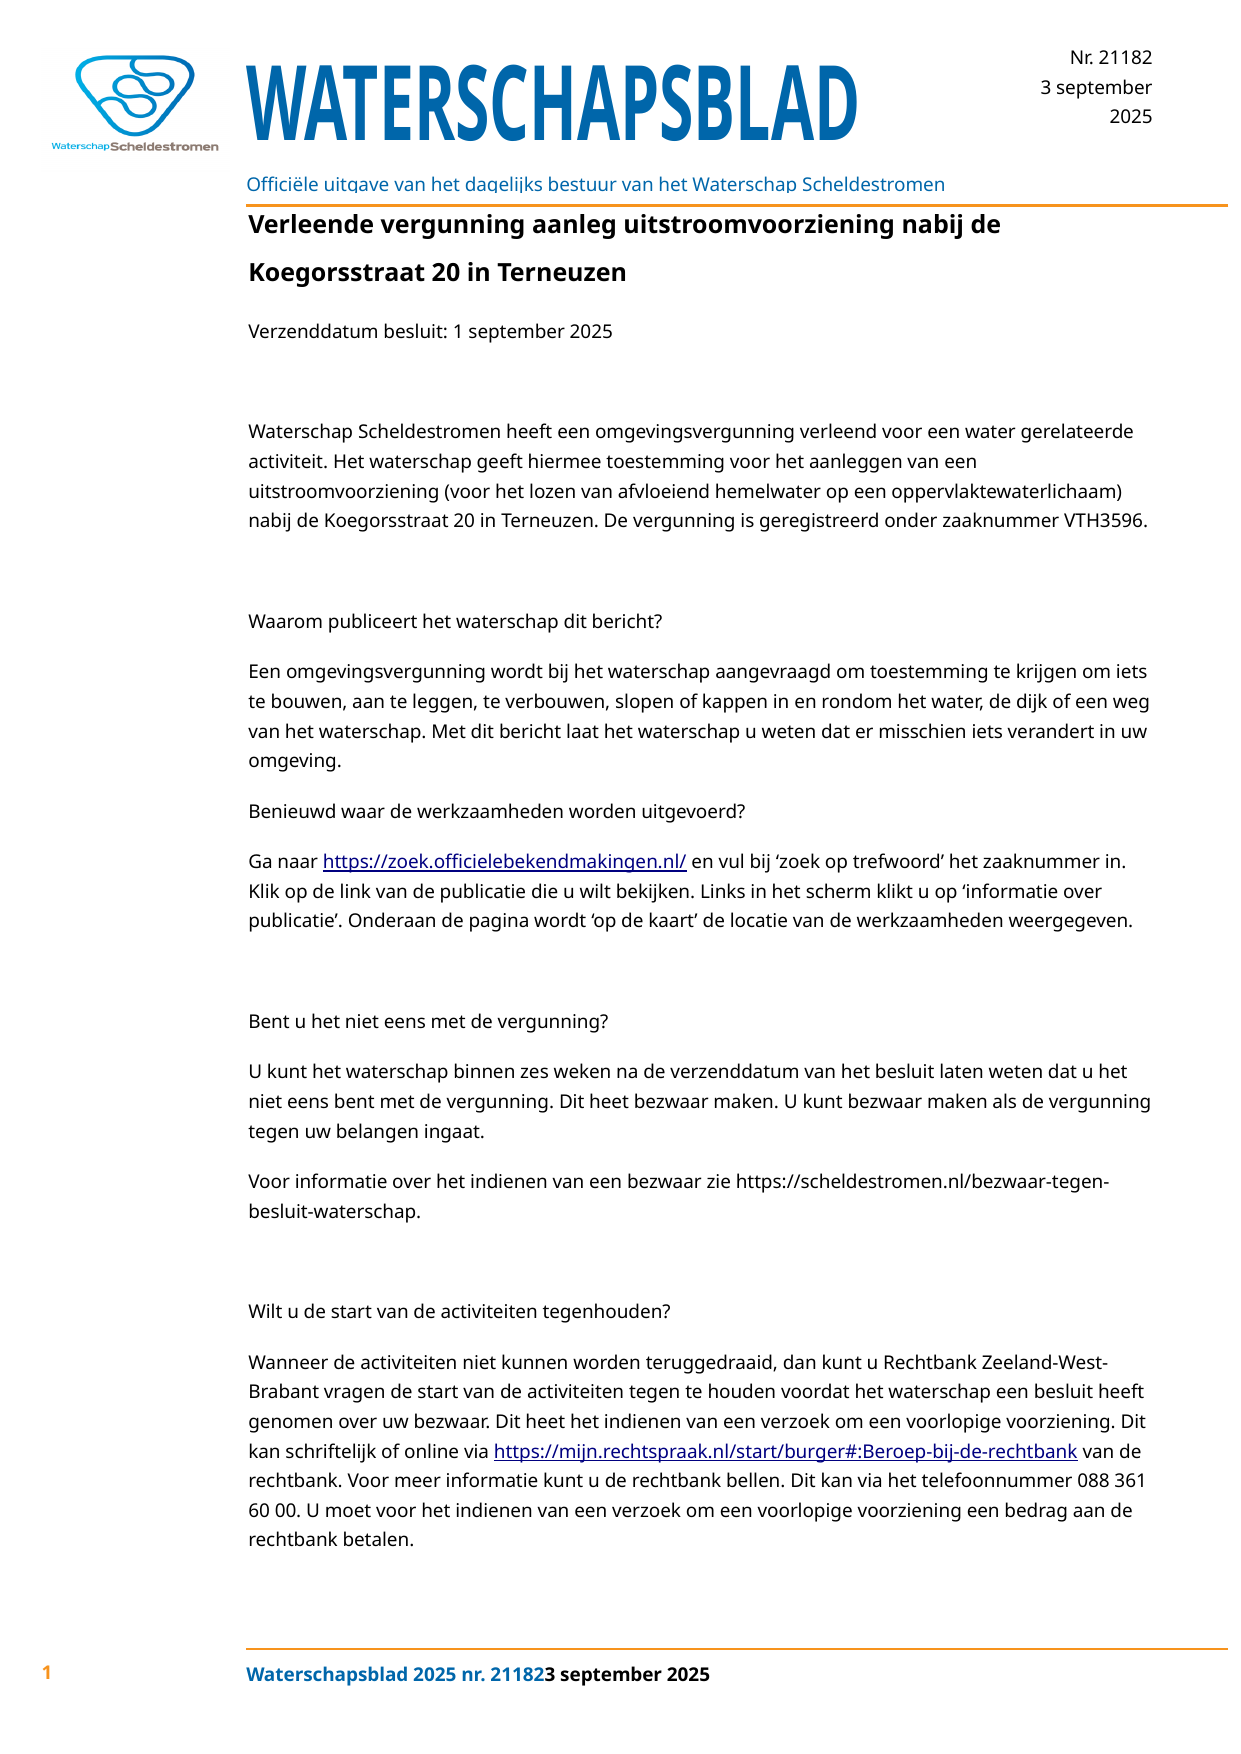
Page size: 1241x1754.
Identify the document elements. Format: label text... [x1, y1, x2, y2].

text Ga naar https://zoek.officielebekendmakingen.nl/ en vul bij ‘zoek op trefwoord’ het zaaknummer in. Klik op de link van de publicatie die u wilt bekijken. Links in het scherm klikt u op ‘informatie over publicatie’. Onderaan de pagina wordt ‘op de kaart’ de locatie van de werkzaamheden weergegeven. [248, 848, 1152, 933]
text Benieuwd waar de werkzaamheden worden uitgevoerd? [248, 798, 1152, 824]
text U kunt het waterschap binnen zes weken na de verzenddatum van het besluit laten weten dat u het niet eens bent met de vergunning. Dit heet bezwaar maken. U kunt bezwaar maken als de vergunning tegen uw belangen ingaat. [248, 1059, 1152, 1144]
text Wilt u de start van de activiteiten tegenhouden? [248, 1299, 1152, 1324]
text Voor informatie over het indienen van een bezwaar zie https://scheldestromen.nl/bezwaar-tegen-besluit-waterschap. [248, 1168, 1152, 1224]
text Verleende vergunning aanleg uitstroomvoorziening nabij de Koegorsstraat 20 in Terneuzen [248, 207, 1152, 288]
text Een omgevingsvergunning wordt bij het waterschap aangevraagd om toestemming te krijgen om iets te bouwen, aan te leggen, te verbouwen, slopen of kappen in en rondom het water, de dijk of een weg van het waterschap. Met dit bericht laat het waterschap u weten dat er misschien iets verandert in uw omgeving. [248, 659, 1152, 773]
picture [41, 47, 231, 172]
text Bent u het niet eens met de vergunning? [248, 1008, 1152, 1034]
text Waarom publiceert het waterschap dit bericht? [248, 608, 1152, 634]
text Verzenddatum besluit: 1 september 2025 [248, 318, 1152, 344]
text Waterschap Scheldestromen heeft een omgevingsvergunning verleend voor een water gerelateerde activiteit. Het waterschap geeft hiermee toestemming voor het aanleggen van een uitstroomvoorziening (voor het lozen van afvloeiend hemelwater op een oppervlaktewaterlichaam) nabij de Koegorsstraat 20 in Terneuzen. De vergunning is geregistreerd onder zaaknummer VTH3596. [248, 419, 1152, 533]
text Wanneer de activiteiten niet kunnen worden teruggedraaid, dan kunt u Rechtbank Zeeland-West-Brabant vragen de start van de activiteiten tegen te houden voordat het waterschap een besluit heeft genomen over uw bezwaar. Dit heet het indienen van een verzoek om een voorlopige voorziening. Dit kan schriftelijk of online via https://mijn.rechtspraak.nl/start/burger#:Beroep-bij-de-rechtbank van de rechtbank. Voor meer informatie kunt u de rechtbank bellen. Dit kan via het telefoonnummer 088 361 60 00. U moet voor het indienen van een verzoek om een voorlopige voorziening een bedrag aan de rechtbank betalen. [248, 1349, 1152, 1552]
